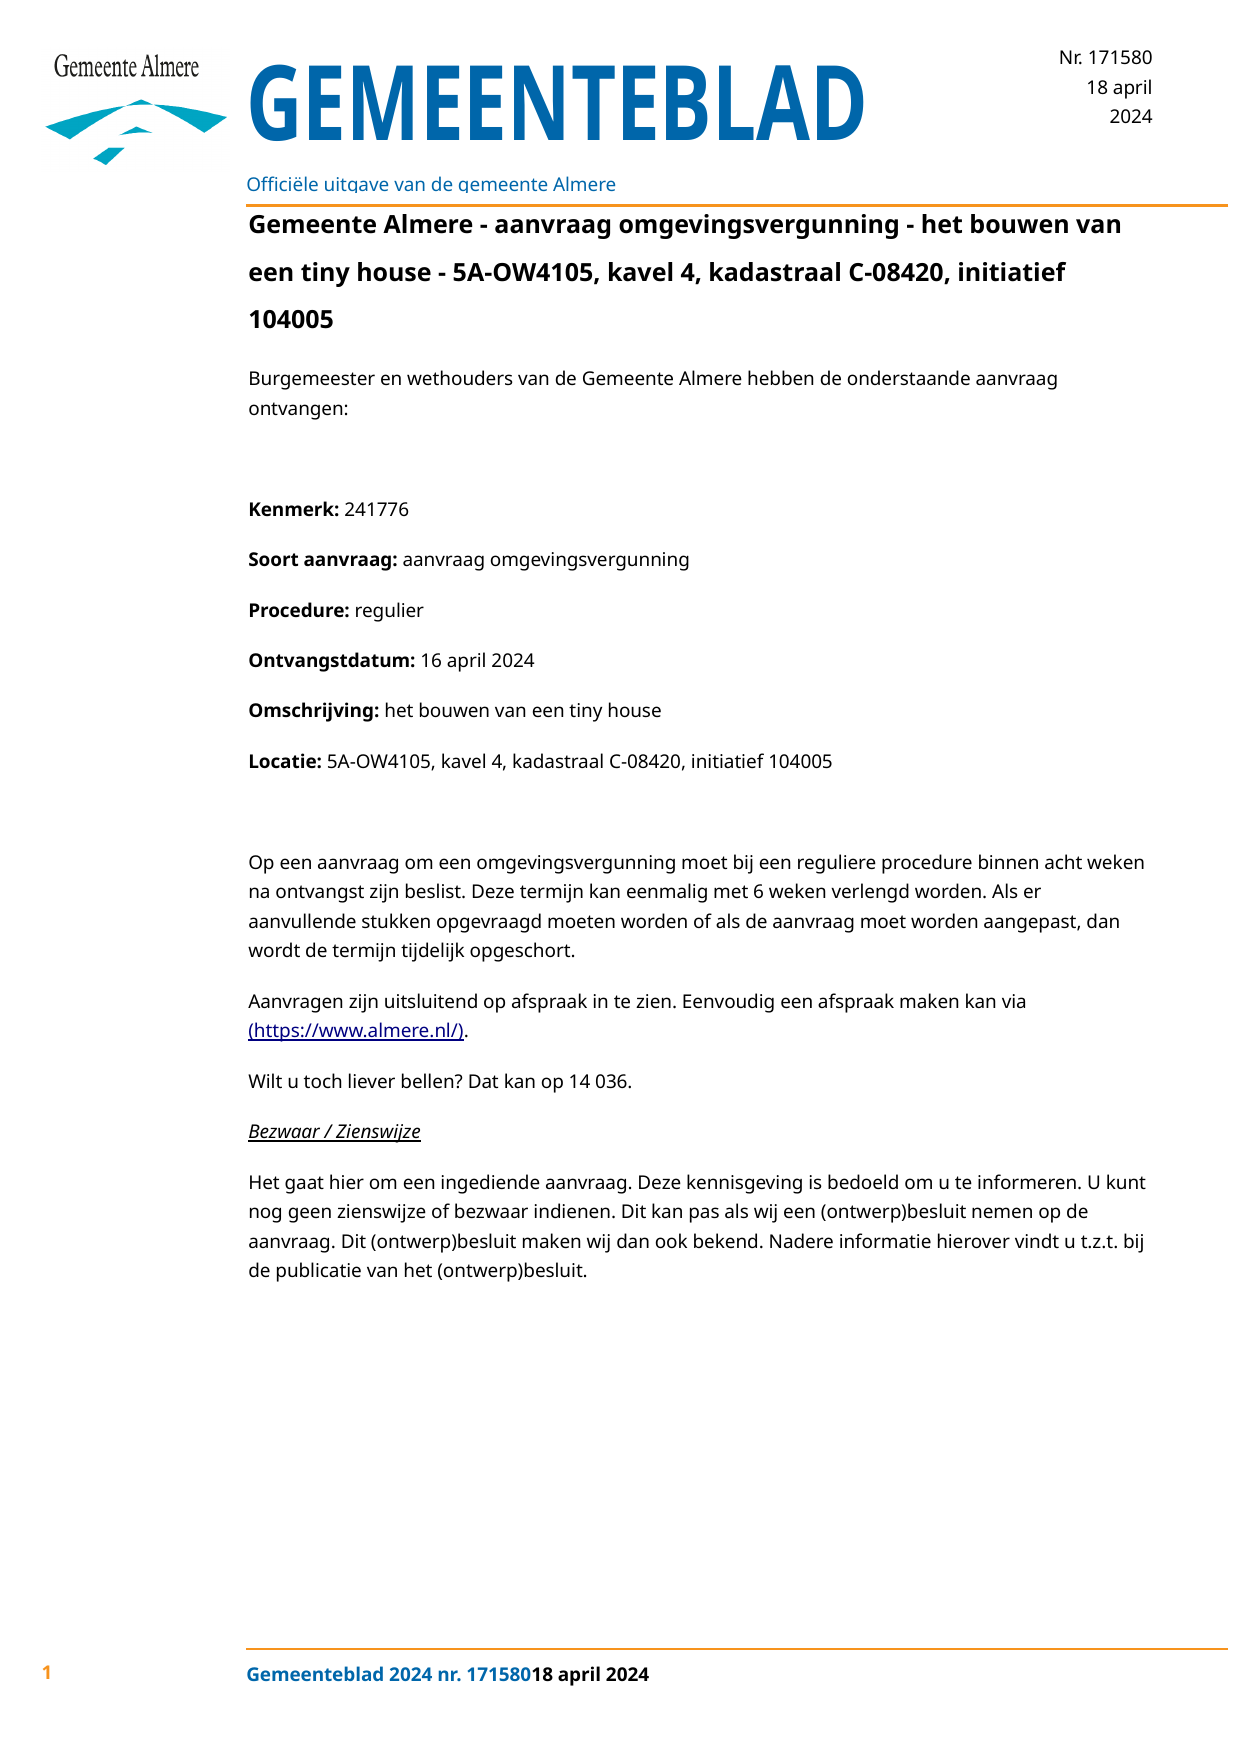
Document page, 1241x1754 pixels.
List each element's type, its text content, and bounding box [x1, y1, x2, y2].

text Wilt u toch liever bellen? Dat kan op 14 036. [248, 1068, 1152, 1094]
text Gemeente Almere - aanvraag omgevingsvergunning - het bouwen van een tiny house - 5A-OW4105, kavel 4, kadastraal C-08420, initiatief 104005 [248, 207, 1152, 336]
text Soort aanvraag: aanvraag omgevingsvergunning [248, 546, 1152, 572]
text Aanvragen zijn uitsluitend op afspraak in te zien. Eenvoudig een afspraak maken kan via (https://www.almere.nl/). [248, 988, 1152, 1043]
text Op een aanvraag om een omgevingsvergunning moet bij een reguliere procedure binnen acht weken na ontvangst zijn beslist. Deze termijn kan eenmalig met 6 weken verlengd worden. Als er aanvullende stukken opgevraagd moeten worden of als de aanvraag moet worden aangepast, dan wordt de termijn tijdelijk opgeschort. [248, 849, 1152, 963]
text Ontvangstdatum: 16 april 2024 [248, 647, 1152, 673]
text Omschrijving: het bouwen van een tiny house [248, 698, 1152, 723]
text Procedure: regulier [248, 597, 1152, 622]
picture [41, 47, 231, 172]
text Bezwaar / Zienswijze [248, 1118, 1152, 1144]
text Locatie: 5A-OW4105, kavel 4, kadastraal C-08420, initiatief 104005 [248, 748, 1152, 774]
text Kenmerk: 241776 [248, 496, 1152, 522]
text Het gaat hier om een ingediende aanvraag. Deze kennisgeving is bedoeld om u te informeren. U kunt nog geen zienswijze of bezwaar indienen. Dit kan pas als wij een (ontwerp)besluit nemen op de aanvraag. Dit (ontwerp)besluit maken wij dan ook bekend. Nadere informatie hierover vindt u t.z.t. bij de publicatie van het (ontwerp)besluit. [248, 1169, 1152, 1283]
text Burgemeester en wethouders van de Gemeente Almere hebben de onderstaande aanvraag ontvangen: [248, 366, 1152, 421]
